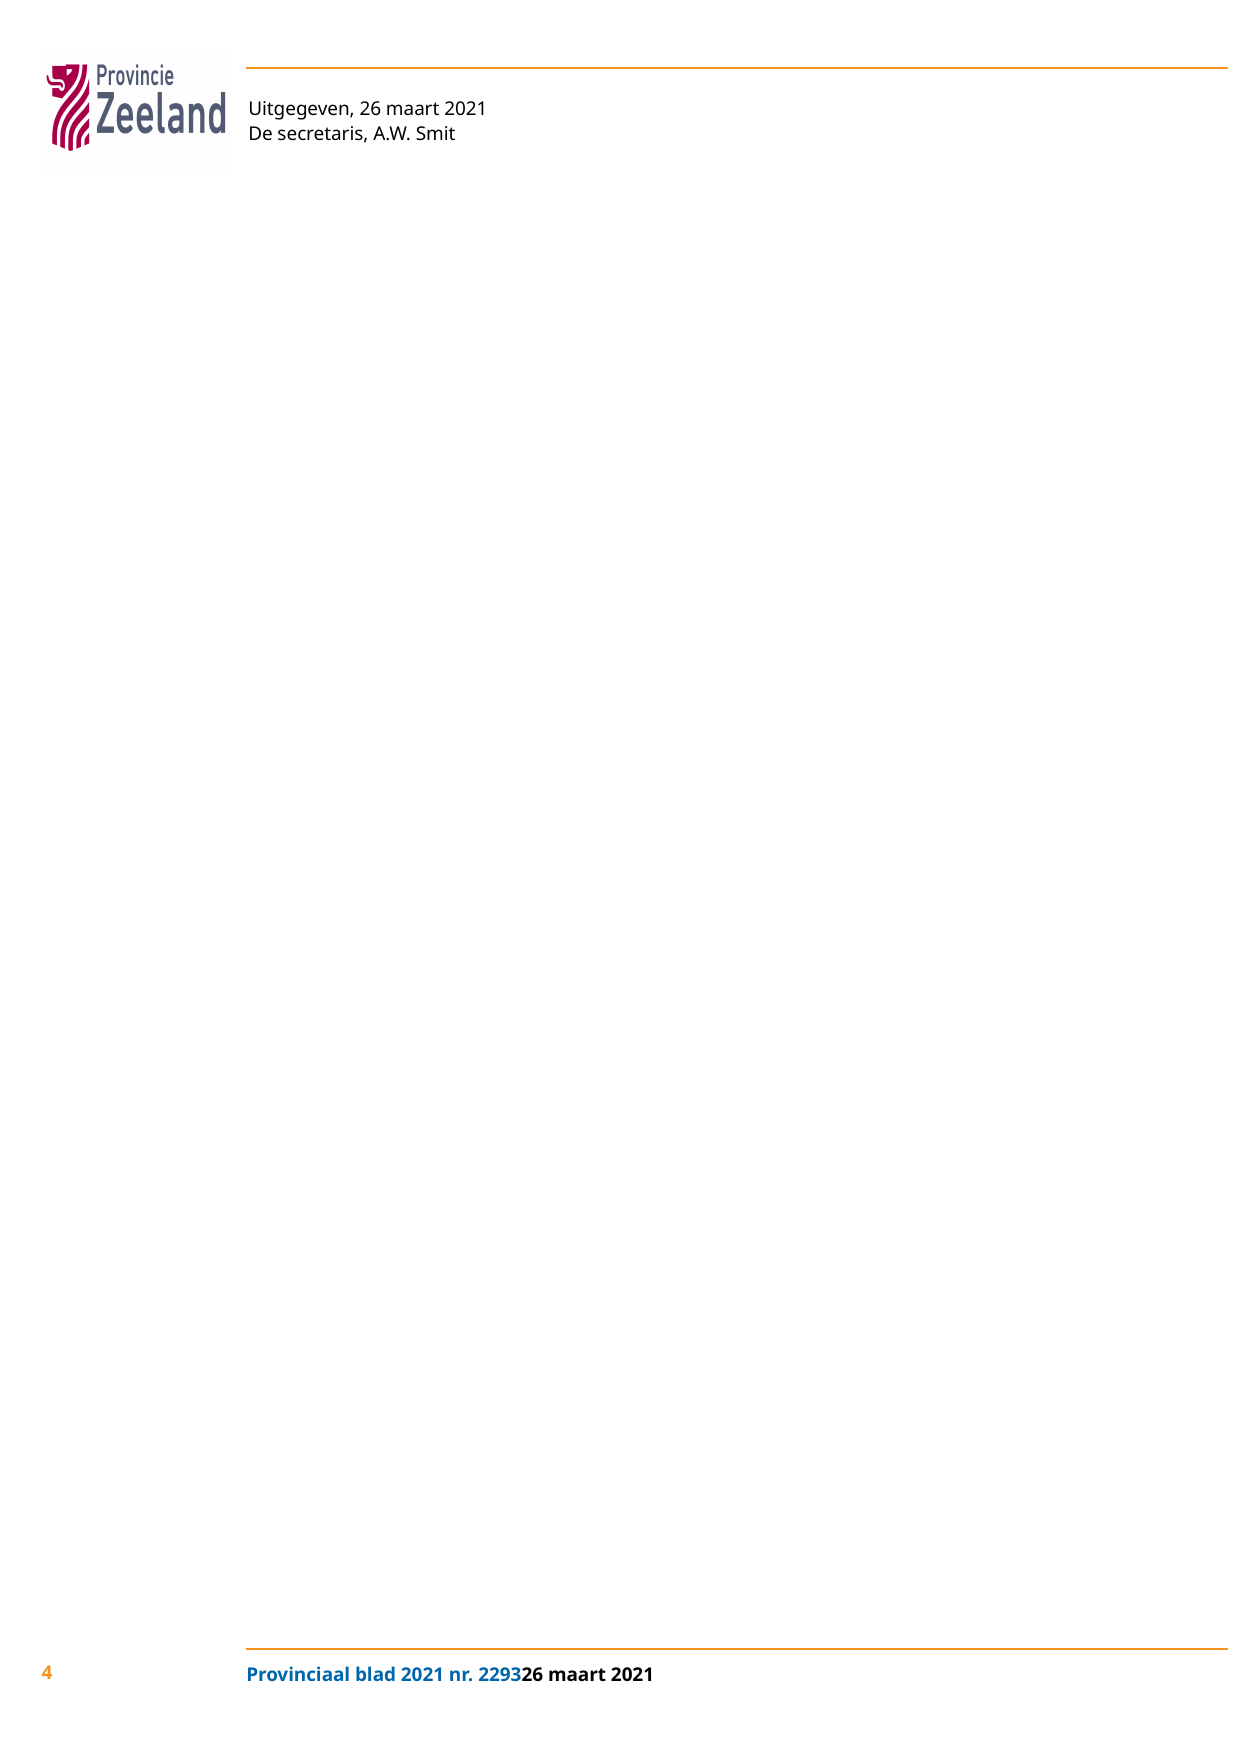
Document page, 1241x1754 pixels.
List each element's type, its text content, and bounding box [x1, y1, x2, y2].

text De secretaris, A.W. Smit [248, 121, 1152, 146]
picture [41, 47, 231, 172]
text Uitgegeven, 26 maart 2021 [248, 95, 1152, 121]
